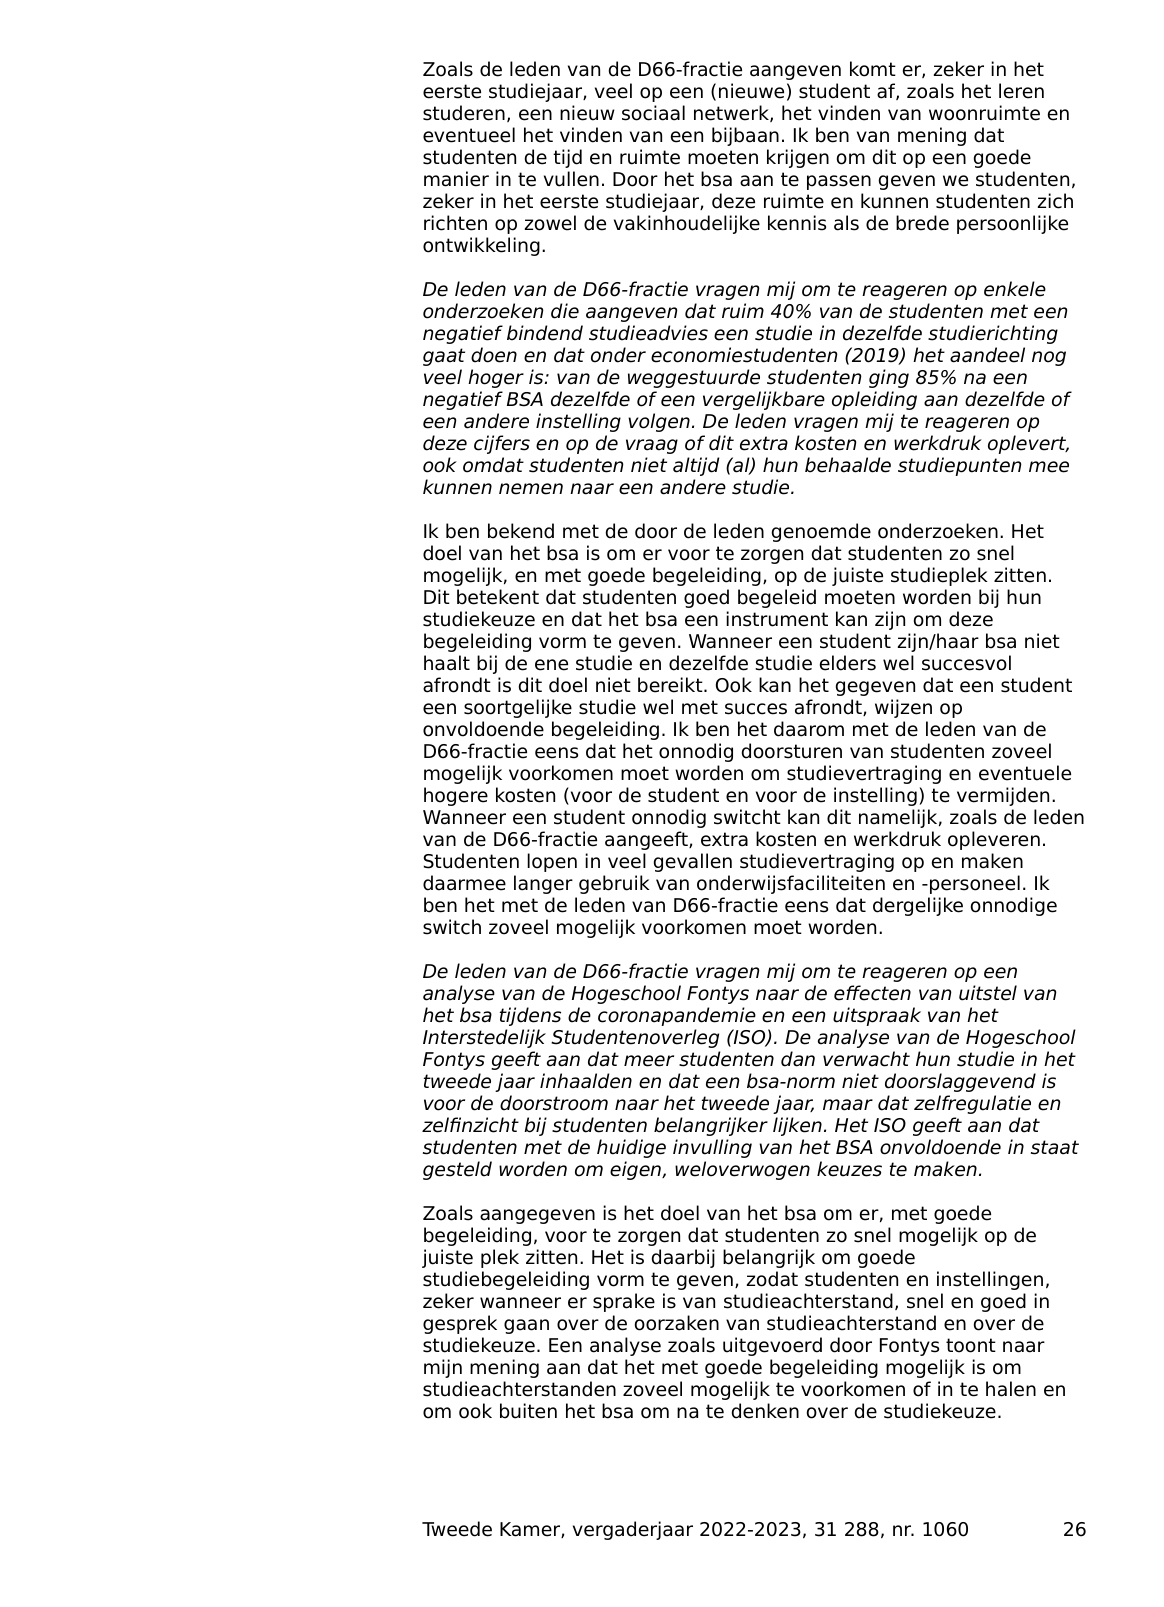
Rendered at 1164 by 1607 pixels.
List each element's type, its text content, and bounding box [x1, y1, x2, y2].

text De leden van de D66-fractie vragen mij om te reageren op enkele onderzoeken die aangeven dat ruim 40% van de studenten met een negatief bindend studieadvies een studie in dezelfde studierichting gaat doen en dat onder economiestudenten (2019) het aandeel nog veel hoger is: van de weggestuurde studenten ging 85% na een negatief BSA dezelfde of een vergelijkbare opleiding aan dezelfde of een andere instelling volgen. De leden vragen mij te reageren op deze cijfers en op de vraag of dit extra kosten en werkdruk oplevert, ook omdat studenten niet altijd (al) hun behaalde studiepunten mee kunnen nemen naar een andere studie. [422, 279, 1087, 499]
text Ik ben bekend met de door de leden genoemde onderzoeken. Het doel van het bsa is om er voor te zorgen dat studenten zo snel mogelijk, en met goede begeleiding, op de juiste studieplek zitten. Dit betekent dat studenten goed begeleid moeten worden bij hun studiekeuze en dat het bsa een instrument kan zijn om deze begeleiding vorm te geven. Wanneer een student zijn/haar bsa niet haalt bij de ene studie en dezelfde studie elders wel succesvol afrondt is dit doel niet bereikt. Ook kan het gegeven dat een student een soortgelijke studie wel met succes afrondt, wijzen op onvoldoende begeleiding. Ik ben het daarom met de leden van de D66-fractie eens dat het onnodig doorsturen van studenten zoveel mogelijk voorkomen moet worden om studievertraging en eventuele hogere kosten (voor de student en voor de instelling) te vermijden. Wanneer een student onnodig switcht kan dit namelijk, zoals de leden van de D66-fractie aangeeft, extra kosten en werkdruk opleveren. Studenten lopen in veel gevallen studievertraging op en maken daarmee langer gebruik van onderwijsfaciliteiten en -personeel. Ik ben het met de leden van D66-fractie eens dat dergelijke onnodige switch zoveel mogelijk voorkomen moet worden. [422, 521, 1087, 939]
text Zoals de leden van de D66-fractie aangeven komt er, zeker in het eerste studiejaar, veel op een (nieuwe) student af, zoals het leren studeren, een nieuw sociaal netwerk, het vinden van woonruimte en eventueel het vinden van een bijbaan. Ik ben van mening dat studenten de tijd en ruimte moeten krijgen om dit op een goede manier in te vullen. Door het bsa aan te passen geven we studenten, zeker in het eerste studiejaar, deze ruimte en kunnen studenten zich richten op zowel de vakinhoudelijke kennis als de brede persoonlijke ontwikkeling. [422, 59, 1087, 257]
text Zoals aangegeven is het doel van het bsa om er, met goede begeleiding, voor te zorgen dat studenten zo snel mogelijk op de juiste plek zitten. Het is daarbij belangrijk om goede studiebegeleiding vorm te geven, zodat studenten en instellingen, zeker wanneer er sprake is van studieachterstand, snel en goed in gesprek gaan over de oorzaken van studieachterstand en over de studiekeuze. Een analyse zoals uitgevoerd door Fontys toont naar mijn mening aan dat het met goede begeleiding mogelijk is om studieachterstanden zoveel mogelijk te voorkomen of in te halen en om ook buiten het bsa om na te denken over de studiekeuze. [422, 1203, 1087, 1423]
text De leden van de D66-fractie vragen mij om te reageren op een analyse van de Hogeschool Fontys naar de effecten van uitstel van het bsa tijdens de coronapandemie en een uitspraak van het Interstedelijk Studentenoverleg (ISO). De analyse van de Hogeschool Fontys geeft aan dat meer studenten dan verwacht hun studie in het tweede jaar inhaalden en dat een bsa-norm niet doorslaggevend is voor de doorstroom naar het tweede jaar, maar dat zelfregulatie en zelfinzicht bij studenten belangrijker lijken. Het ISO geeft aan dat studenten met de huidige invulling van het BSA onvoldoende in staat gesteld worden om eigen, weloverwogen keuzes te maken. [422, 961, 1087, 1181]
